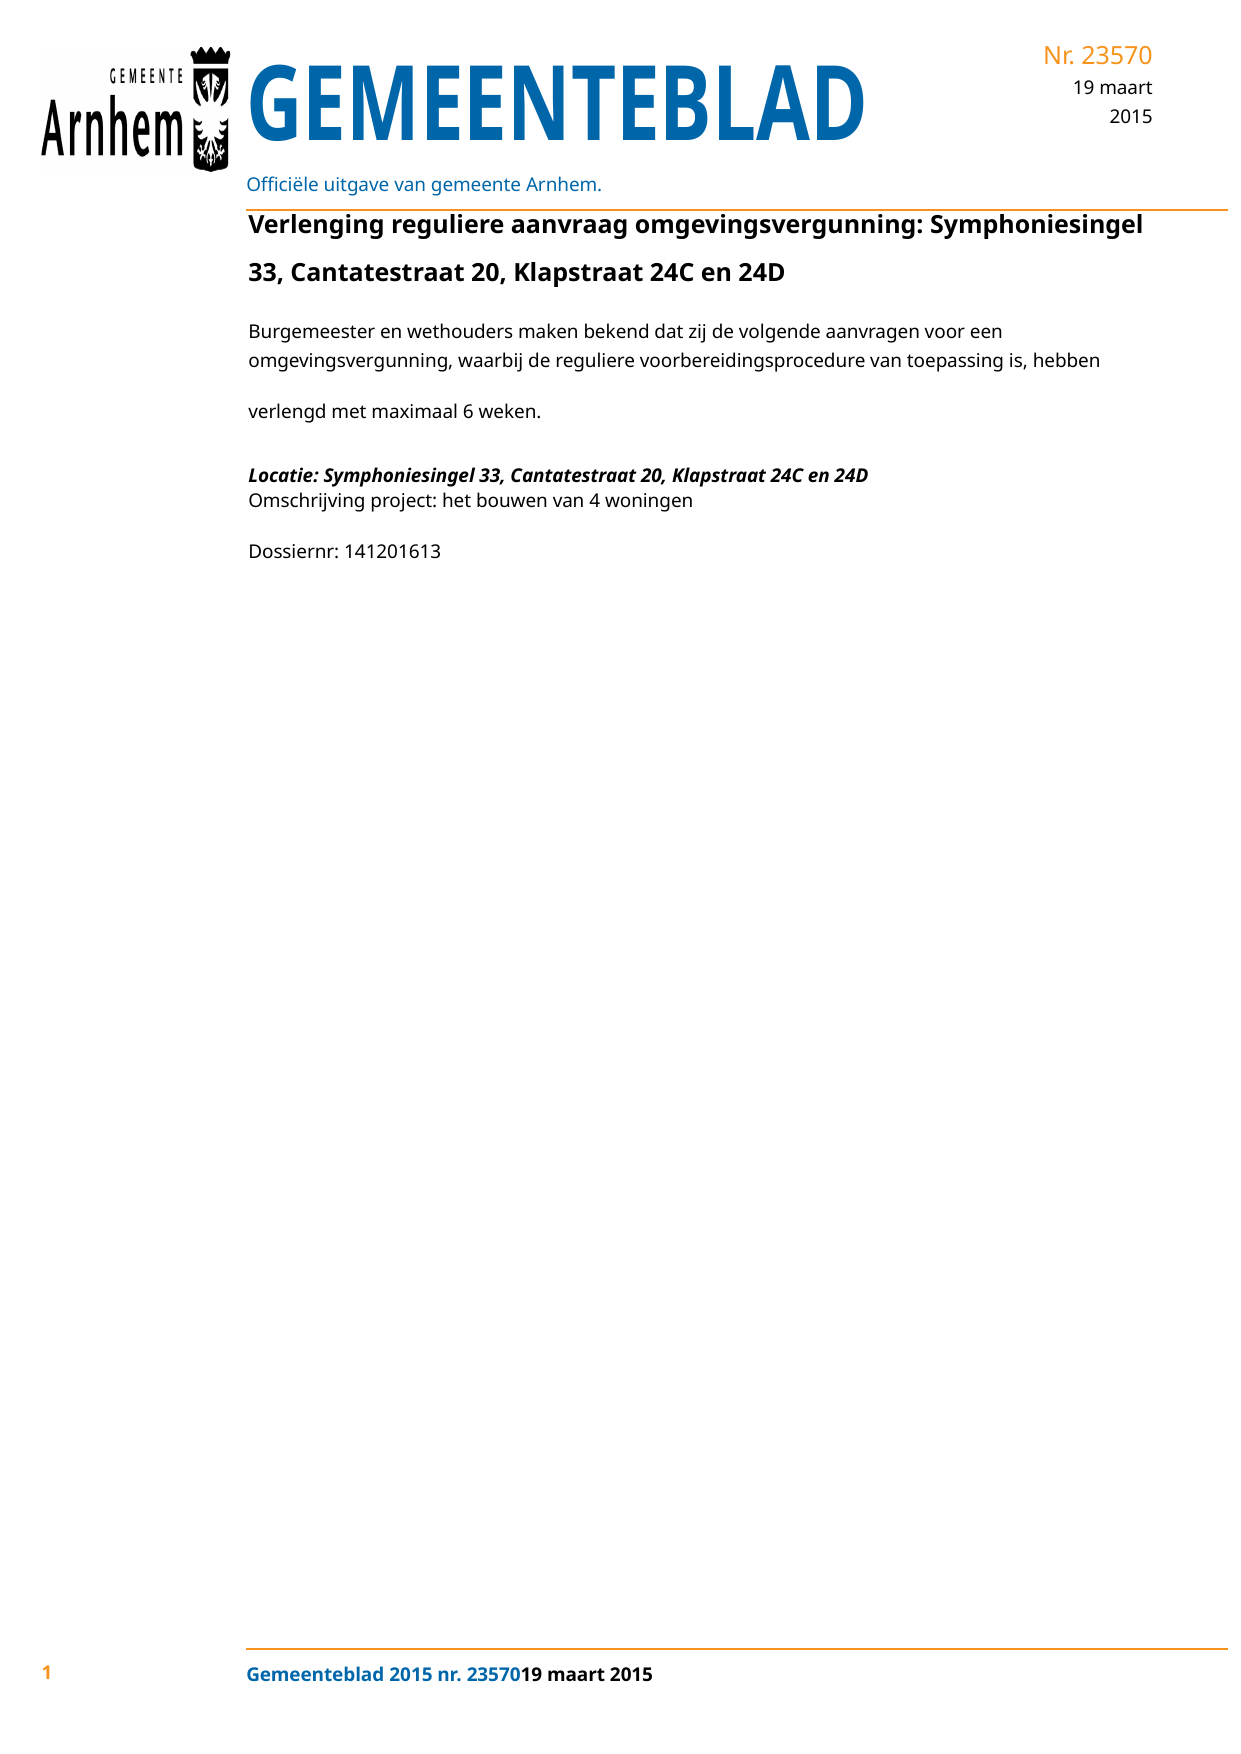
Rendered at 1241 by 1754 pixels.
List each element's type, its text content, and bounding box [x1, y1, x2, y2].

text Omschrijving project: het bouwen van 4 woningen [248, 488, 1152, 513]
text verlengd met maximaal 6 weken. [248, 398, 1152, 424]
text Dossiernr: 141201613 [248, 538, 1152, 564]
text Locatie: Symphoniesingel 33, Cantatestraat 20, Klapstraat 24C en 24D [248, 462, 1152, 488]
text Burgemeester en wethouders maken bekend dat zij de volgende aanvragen voor een omgevingsvergunning, waarbij de reguliere voorbereidingsprocedure van toepassing is, hebben [248, 318, 1152, 373]
text Verlenging reguliere aanvraag omgevingsvergunning: Symphoniesingel 33, Cantatestraat 20, Klapstraat 24C en 24D [248, 211, 1152, 288]
picture [41, 47, 231, 172]
